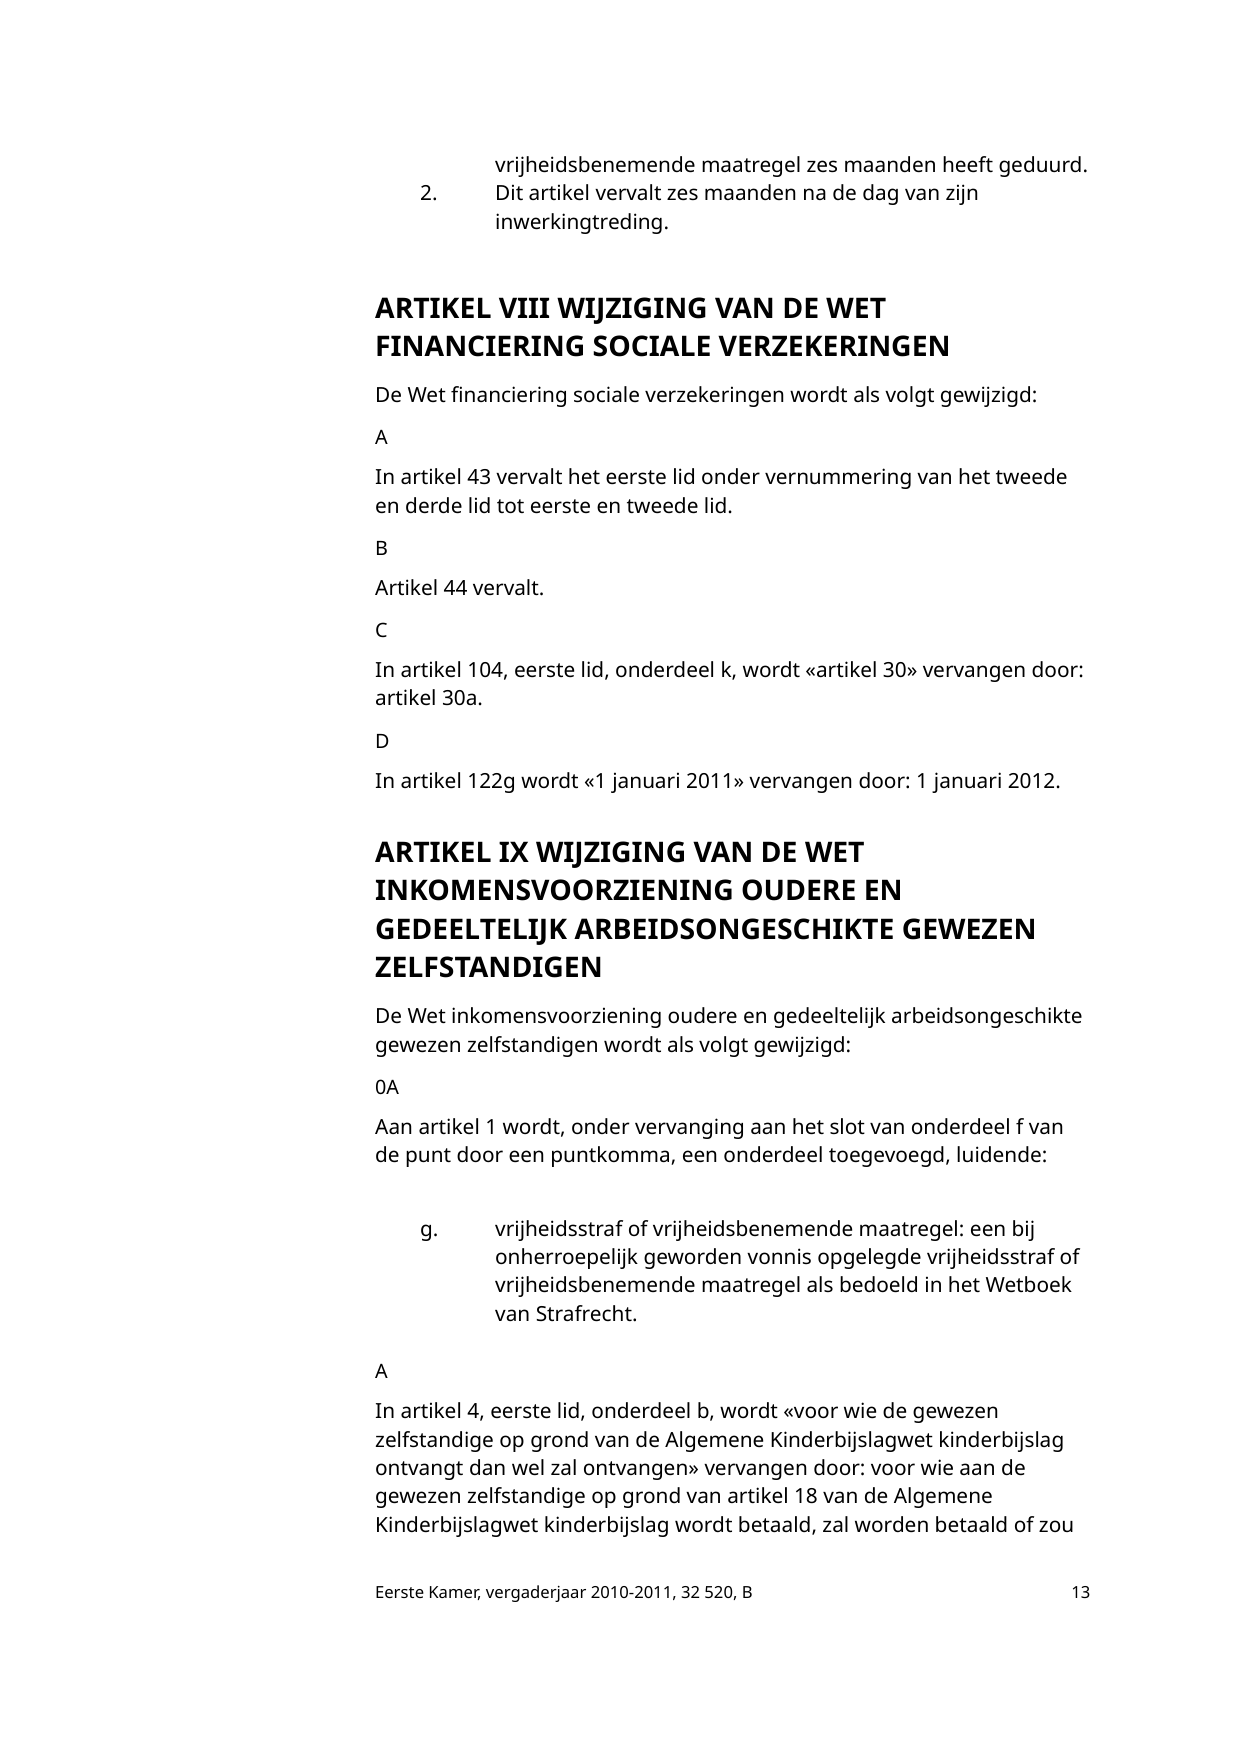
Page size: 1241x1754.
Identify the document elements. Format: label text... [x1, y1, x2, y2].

text De Wet inkomensvoorziening oudere en gedeeltelijk arbeidsongeschikte gewezen zelfstandigen wordt als volgt gewijzigd: [375, 1001, 1090, 1058]
text B [375, 534, 1090, 561]
list vrijheidsstraf of vrijheidsbenemende maatregel: een bij onherroepelijk geworden vonnis opgelegde vrijheidsstraf of vrijheidsbenemende maatregel als bedoeld in het Wetboek van Strafrecht. [420, 1214, 1090, 1327]
subtitle ARTIKEL VIII WIJZIGING VAN DE WET FINANCIERING SOCIALE VERZEKERINGEN [375, 288, 1090, 365]
text C [375, 616, 1090, 643]
text In artikel 4, eerste lid, onderdeel b, wordt «voor wie de gewezen zelfstandige op grond van de Algemene Kinderbijslagwet kinderbijslag ontvangt dan wel zal ontvangen» vervangen door: voor wie aan de gewezen zelfstandige op grond van artikel 18 van de Algemene Kinderbijslagwet kinderbijslag wordt betaald, zal worden betaald of zou [375, 1396, 1090, 1538]
text De Wet financiering sociale verzekeringen wordt als volgt gewijzigd: [375, 380, 1090, 408]
text In artikel 104, eerste lid, onderdeel k, wordt «artikel 30» vervangen door: artikel 30a. [375, 655, 1090, 712]
text A [375, 1357, 1090, 1384]
text A [375, 423, 1090, 451]
text D [375, 727, 1090, 754]
text In artikel 122g wordt «1 januari 2011» vervangen door: 1 januari 2012. [375, 766, 1090, 794]
subtitle ARTIKEL IX WIJZIGING VAN DE WET INKOMENSVOORZIENING OUDERE EN GEDEELTELIJK ARBEIDSONGESCHIKTE GEWEZEN ZELFSTANDIGEN [375, 832, 1090, 986]
list vrijheidsbenemende maatregel zes maanden heeft geduurd. [420, 150, 1090, 178]
text Aan artikel 1 wordt, onder vervanging aan het slot van onderdeel f van de punt door een puntkomma, een onderdeel toegevoegd, luidende: [375, 1112, 1090, 1169]
text Artikel 44 vervalt. [375, 573, 1090, 601]
text In artikel 43 vervalt het eerste lid onder vernummering van het tweede en derde lid tot eerste en tweede lid. [375, 462, 1090, 519]
text 0A [375, 1073, 1090, 1100]
list Dit artikel vervalt zes maanden na de dag van zijn inwerkingtreding. [420, 178, 1090, 235]
